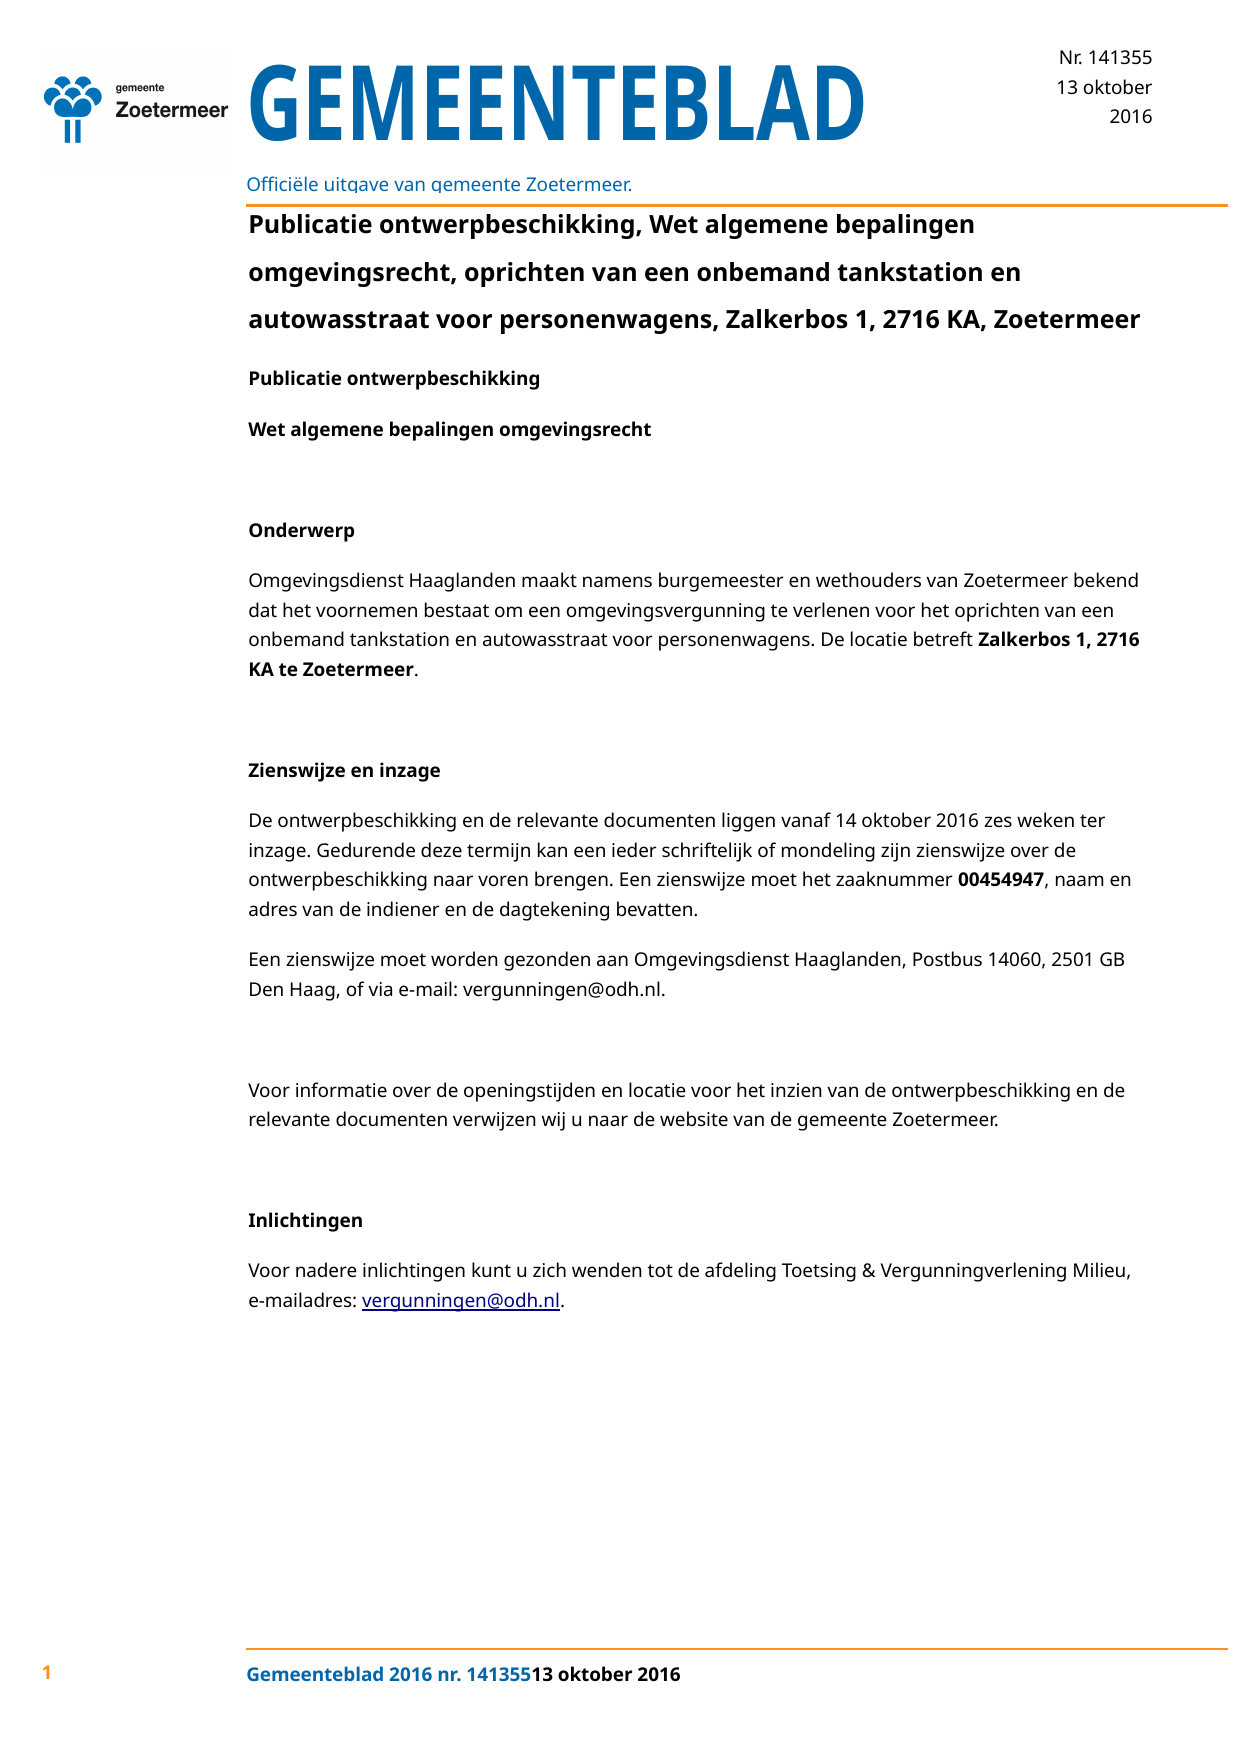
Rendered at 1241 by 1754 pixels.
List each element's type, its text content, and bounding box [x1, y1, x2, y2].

text Zienswijze en inzage [248, 757, 1152, 782]
text Omgevingsdienst Haaglanden maakt namens burgemeester en wethouders van Zoetermeer bekend dat het voornemen bestaat om een omgevingsvergunning te verlenen voor het oprichten van een onbemand tankstation en autowasstraat voor personenwagens. De locatie betreft Zalkerbos 1, 2716 KA te Zoetermeer. [248, 567, 1152, 682]
text Publicatie ontwerpbeschikking, Wet algemene bepalingen omgevingsrecht, oprichten van een onbemand tankstation en autowasstraat voor personenwagens, Zalkerbos 1, 2716 KA, Zoetermeer [248, 207, 1152, 336]
text De ontwerpbeschikking en de relevante documenten liggen vanaf 14 oktober 2016 zes weken ter inzage. Gedurende deze termijn kan een ieder schriftelijk of mondeling zijn zienswijze over de ontwerpbeschikking naar voren brengen. Een zienswijze moet het zaaknummer 00454947, naam en adres van de indiener en de dagtekening bevatten. [248, 807, 1152, 922]
text Voor informatie over de openingstijden en locatie voor het inzien van de ontwerpbeschikking en de relevante documenten verwijzen wij u naar de website van de gemeente Zoetermeer. [248, 1077, 1152, 1132]
picture [41, 47, 231, 172]
text Een zienswijze moet worden gezonden aan Omgevingsdienst Haaglanden, Postbus 14060, 2501 GB Den Haag, of via e-mail: vergunningen@odh.nl. [248, 946, 1152, 1002]
text Voor nadere inlichtingen kunt u zich wenden tot de afdeling Toetsing & Vergunningverlening Milieu, e-mailadres: vergunningen@odh.nl. [248, 1258, 1152, 1313]
text Inlichtingen [248, 1207, 1152, 1233]
text Wet algemene bepalingen omgevingsrecht [248, 416, 1152, 442]
text Publicatie ontwerpbeschikking [248, 366, 1152, 391]
text Onderwerp [248, 517, 1152, 542]
